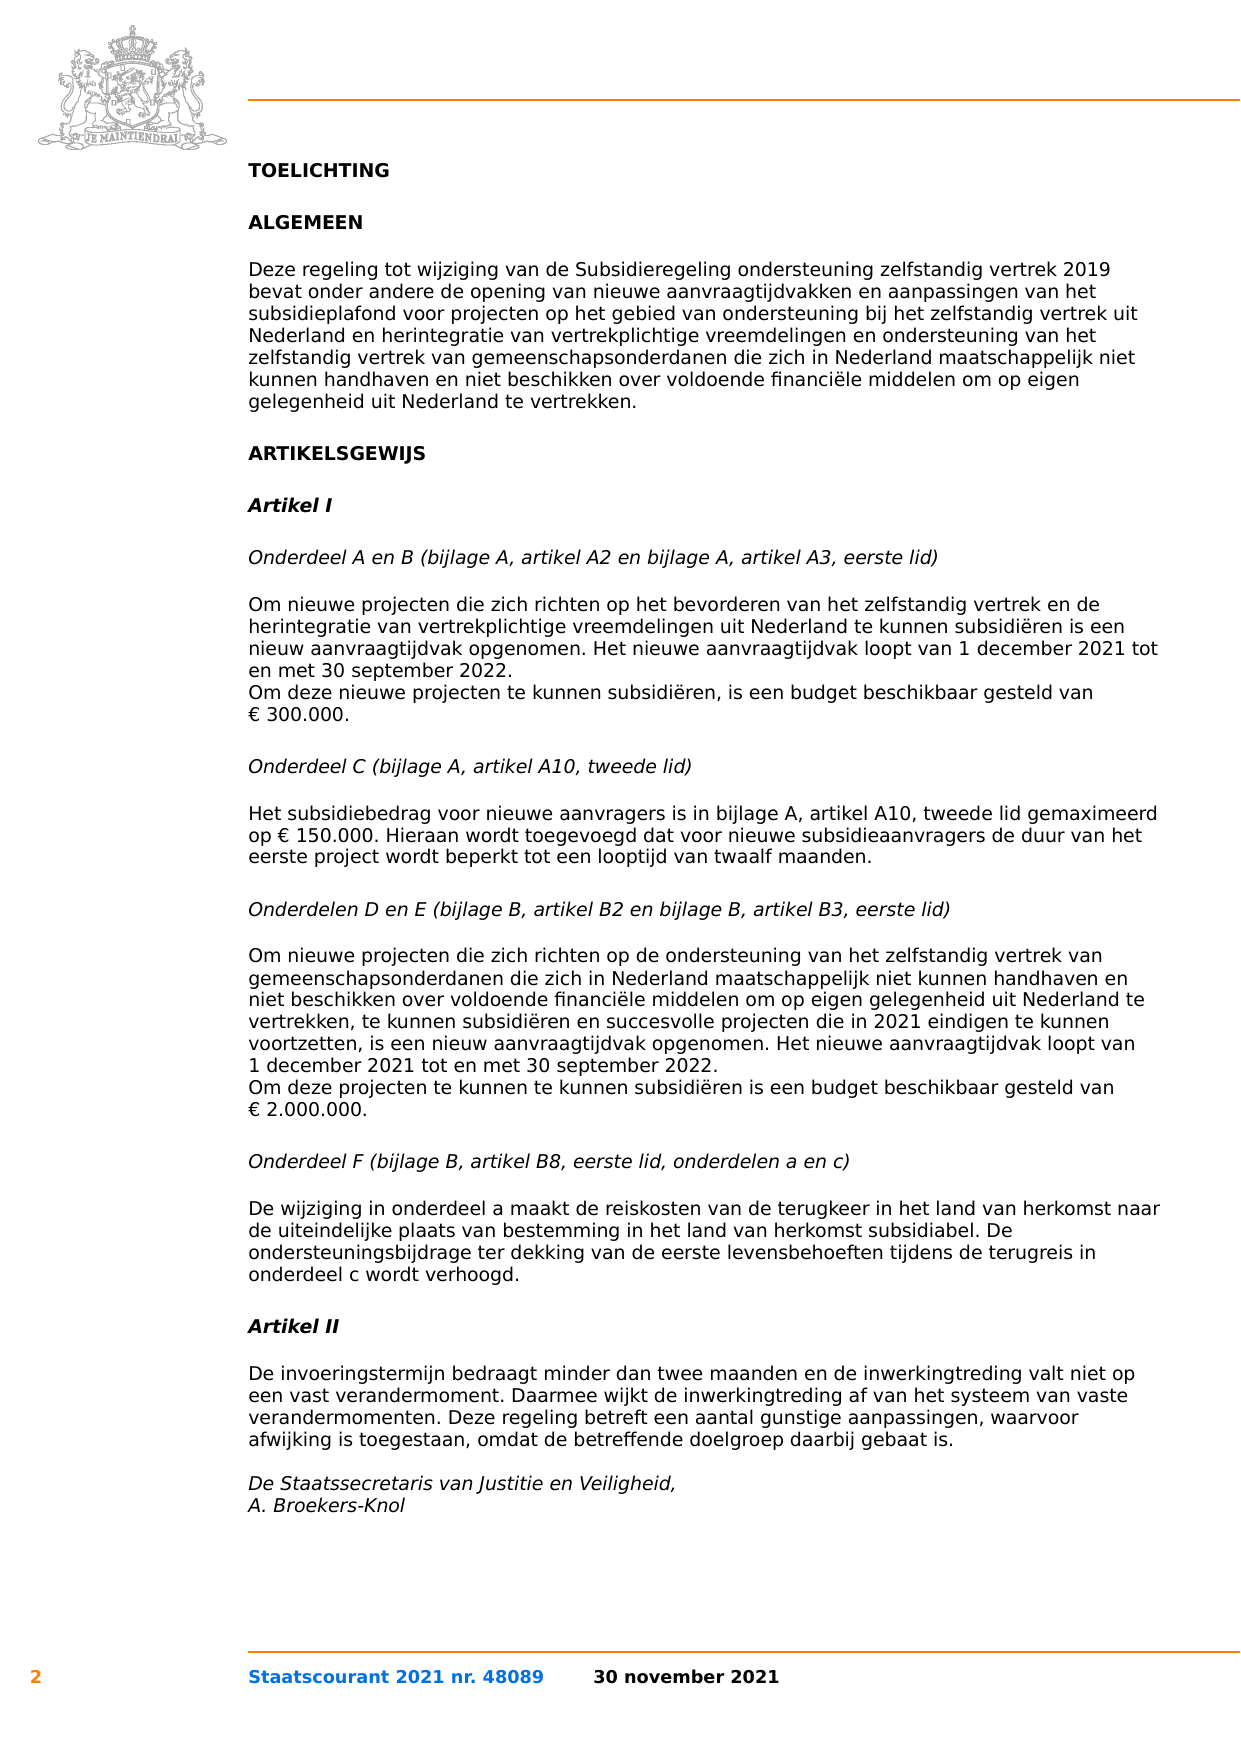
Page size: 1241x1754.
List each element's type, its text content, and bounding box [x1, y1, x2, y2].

subtitle Onderdeel C (bijlage A, artikel A10, tweede lid) [248, 756, 1163, 777]
text Om nieuwe projecten die zich richten op het bevorderen van het zelfstandig vertrek en de herintegratie van vertrekplichtige vreemdelingen uit Nederland te kunnen subsidiëren is een nieuw aanvraagtijdvak opgenomen. Het nieuwe aanvraagtijdvak loopt van 1 december 2021 tot en met 30 september 2022. [248, 594, 1163, 682]
text De wijziging in onderdeel a maakt de reiskosten van de terugkeer in het land van herkomst naar de uiteindelijke plaats van bestemming in het land van herkomst subsidiabel. De ondersteuningsbijdrage ter dekking van de eerste levensbehoeften tijdens de terugreis in onderdeel c wordt verhoogd. [248, 1198, 1163, 1286]
text Het subsidiebedrag voor nieuwe aanvragers is in bijlage A, artikel A10, tweede lid gemaximeerd op € 150.000. Hieraan wordt toegevoegd dat voor nieuwe subsidieaanvragers de duur van het eerste project wordt beperkt tot een looptijd van twaalf maanden. [248, 802, 1163, 868]
subtitle Onderdelen D en E (bijlage B, artikel B2 en bijlage B, artikel B3, eerste lid) [248, 898, 1163, 920]
text De invoeringstermijn bedraagt minder dan twee maanden en de inwerkingtreding valt niet op een vast verandermoment. Daarmee wijkt de inwerkingtreding af van het systeem van vaste verandermomenten. Deze regeling betreft een aantal gunstige aanpassingen, waarvoor afwijking is toegestaan, omdat de betreffende doelgroep daarbij gebaat is. [248, 1363, 1163, 1451]
text Om nieuwe projecten die zich richten op de ondersteuning van het zelfstandig vertrek van gemeenschapsonderdanen die zich in Nederland maatschappelijk niet kunnen handhaven en niet beschikken over voldoende financiële middelen om op eigen gelegenheid uit Nederland te vertrekken, te kunnen subsidiëren en succesvolle projecten die in 2021 eindigen te kunnen voortzetten, is een nieuw aanvraagtijdvak opgenomen. Het nieuwe aanvraagtijdvak loopt van 1 december 2021 tot en met 30 september 2022. [248, 945, 1163, 1077]
subtitle TOELICHTING [248, 160, 1163, 182]
subtitle Artikel I [248, 495, 1163, 517]
subtitle ALGEMEEN [248, 212, 1163, 234]
text De Staatssecretaris van Justitie en Veiligheid, A. Broekers-Knol [248, 1473, 1163, 1517]
text Deze regeling tot wijziging van de Subsidieregeling ondersteuning zelfstandig vertrek 2019 bevat onder andere de opening van nieuwe aanvraagtijdvakken en aanpassingen van het subsidieplafond voor projecten op het gebied van ondersteuning bij het zelfstandig vertrek uit Nederland en herintegratie van vertrekplichtige vreemdelingen en ondersteuning van het zelfstandig vertrek van gemeenschapsonderdanen die zich in Nederland maatschappelijk niet kunnen handhaven en niet beschikken over voldoende financiële middelen om op eigen gelegenheid uit Nederland te vertrekken. [248, 259, 1163, 413]
subtitle Onderdeel A en B (bijlage A, artikel A2 en bijlage A, artikel A3, eerste lid) [248, 547, 1163, 569]
subtitle Artikel II [248, 1316, 1163, 1338]
text Om deze nieuwe projecten te kunnen subsidiëren, is een budget beschikbaar gesteld van € 300.000. [248, 682, 1163, 726]
text Om deze projecten te kunnen te kunnen subsidiëren is een budget beschikbaar gesteld van € 2.000.000. [248, 1077, 1163, 1121]
subtitle ARTIKELSGEWIJS [248, 443, 1163, 465]
subtitle Onderdeel F (bijlage B, artikel B8, eerste lid, onderdelen a en c) [248, 1151, 1163, 1173]
picture [38, 25, 227, 150]
